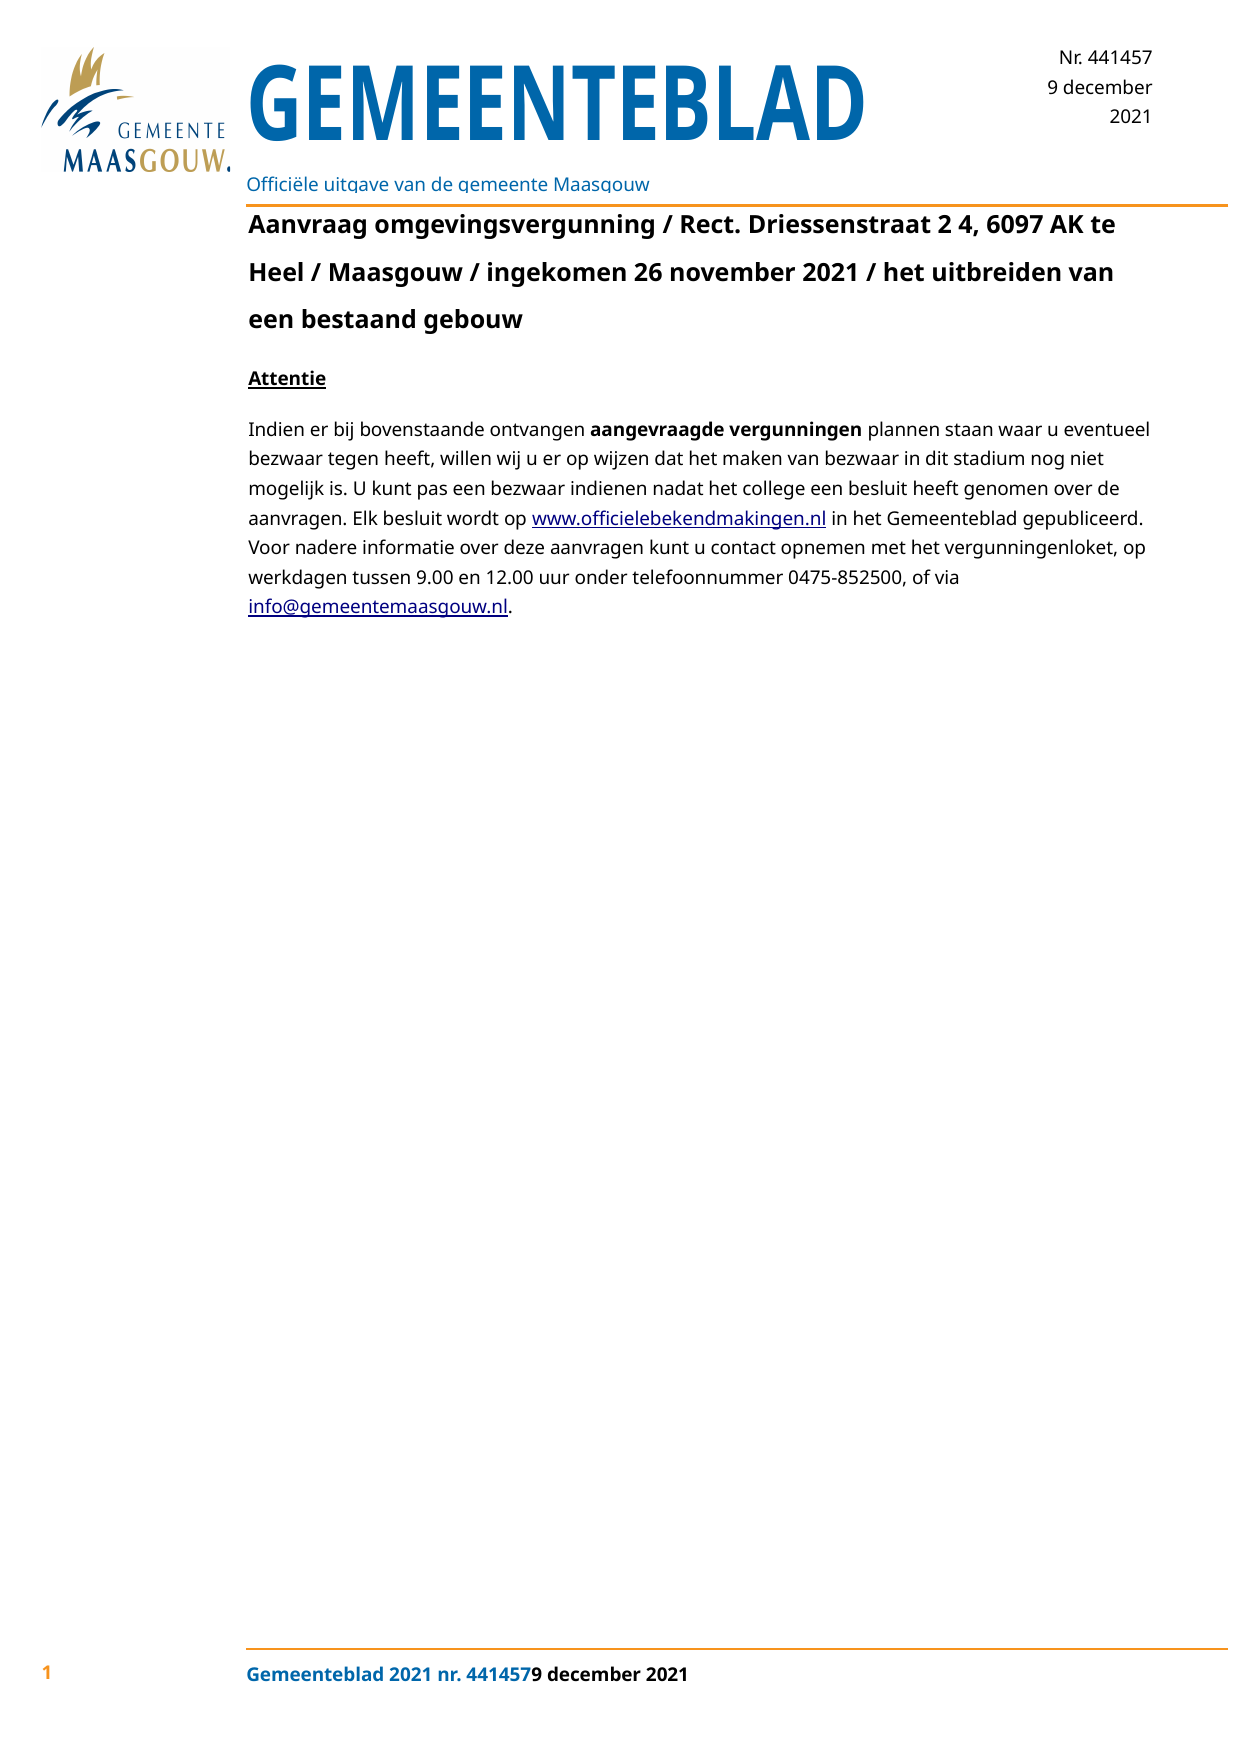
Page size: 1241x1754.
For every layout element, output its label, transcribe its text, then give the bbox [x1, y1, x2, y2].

text Attentie [248, 366, 1152, 391]
text Aanvraag omgevingsvergunning / Rect. Driessenstraat 2 4, 6097 AK te Heel / Maasgouw / ingekomen 26 november 2021 / het uitbreiden van een bestaand gebouw [248, 207, 1152, 336]
picture [41, 47, 231, 172]
text Indien er bij bovenstaande ontvangen aangevraagde vergunningen plannen staan waar u eventueel bezwaar tegen heeft, willen wij u er op wijzen dat het maken van bezwaar in dit stadium nog niet mogelijk is. U kunt pas een bezwaar indienen nadat het college een besluit heeft genomen over de aanvragen. Elk besluit wordt op www.officielebekendmakingen.nl in het Gemeenteblad gepubliceerd. Voor nadere informatie over deze aanvragen kunt u contact opnemen met het vergunningenloket, op werkdagen tussen 9.00 en 12.00 uur onder telefoonnummer 0475-852500, of via info@gemeentemaasgouw.nl. [248, 416, 1152, 619]
